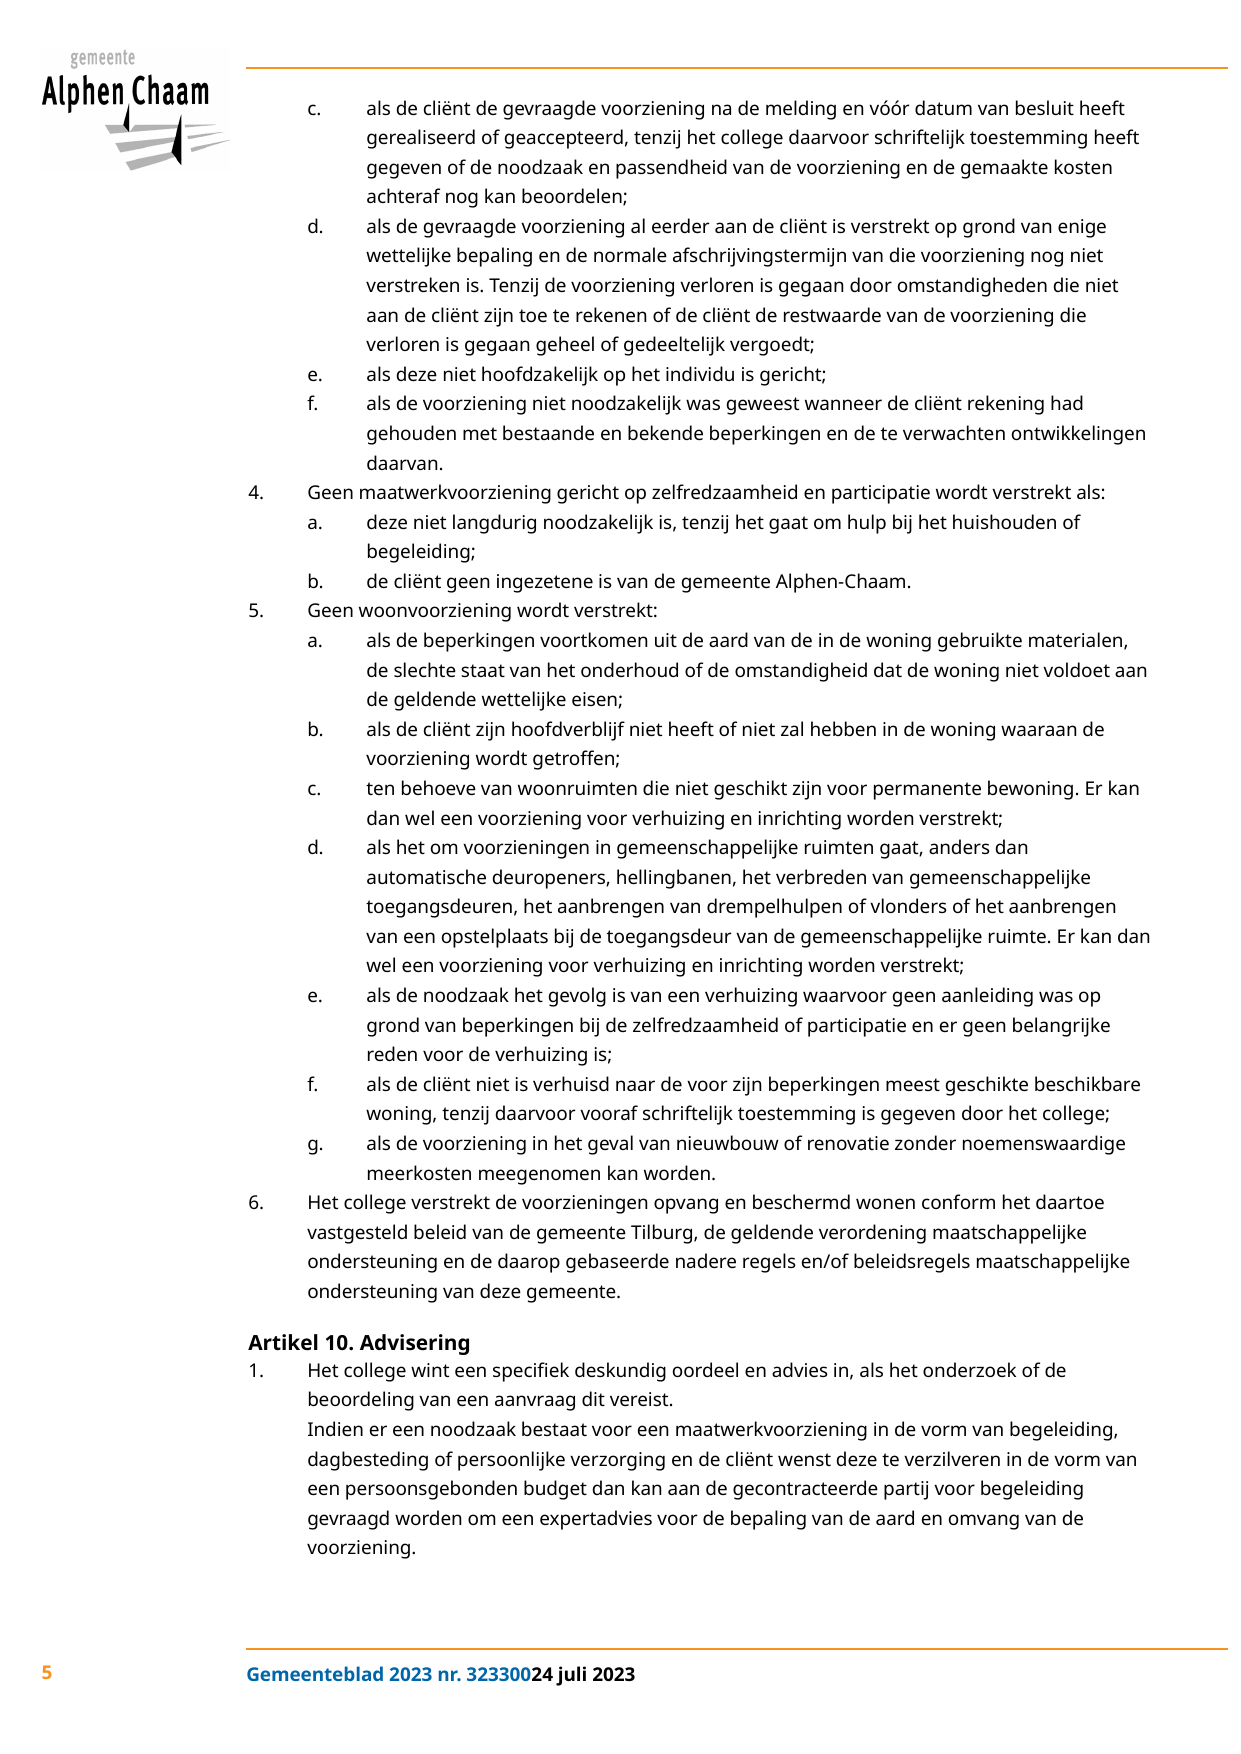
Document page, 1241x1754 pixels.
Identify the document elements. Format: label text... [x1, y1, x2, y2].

list als de cliënt niet is verhuisd naar de voor zijn beperkingen meest geschikte beschikbare woning, tenzij daarvoor vooraf schriftelijk toestemming is gegeven door het college; [307, 1071, 1152, 1126]
list als de gevraagde voorziening al eerder aan de cliënt is verstrekt op grond van enige wettelijke bepaling en de normale afschrijvingstermijn van die voorziening nog niet verstreken is. Tenzij de voorziening verloren is gegaan door omstandigheden die niet aan de cliënt zijn toe te rekenen of de cliënt de restwaarde van de voorziening die verloren is gegaan geheel of gedeeltelijk vergoedt; [307, 213, 1152, 357]
text Artikel 10. Advisering [248, 1328, 1152, 1357]
list als de cliënt zijn hoofdverblijf niet heeft of niet zal hebben in de woning waaraan de voorziening wordt getroffen; [307, 716, 1152, 771]
picture [41, 47, 231, 172]
list de cliënt geen ingezetene is van de gemeente Alphen-Chaam. [307, 568, 1152, 594]
list deze niet langdurig noodzakelijk is, tenzij het gaat om hulp bij het huishouden of begeleiding; [307, 509, 1152, 564]
list Geen maatwerkvoorziening gericht op zelfredzaamheid en participatie wordt verstrekt als: [248, 479, 1152, 505]
list als deze niet hoofdzakelijk op het individu is gericht; [307, 361, 1152, 387]
list Het college verstrekt de voorzieningen opvang en beschermd wonen conform het daartoe vastgesteld beleid van de gemeente Tilburg, de geldende verordening maatschappelijke ondersteuning en de daarop gebaseerde nadere regels en/of beleidsregels maatschappelijke ondersteuning van deze gemeente. [248, 1189, 1152, 1304]
list als de cliënt de gevraagde voorziening na de melding en vóór datum van besluit heeft gerealiseerd of geaccepteerd, tenzij het college daarvoor schriftelijk toestemming heeft gegeven of de noodzaak en passendheid van de voorziening en de gemaakte kosten achteraf nog kan beoordelen; [307, 95, 1152, 209]
list als de voorziening in het geval van nieuwbouw of renovatie zonder noemenswaardige meerkosten meegenomen kan worden. [307, 1130, 1152, 1186]
list Het college wint een specifiek deskundig oordeel en advies in, als het onderzoek of de beoordeling van een aanvraag dit vereist. [248, 1357, 1152, 1412]
list als de noodzaak het gevolg is van een verhuizing waarvoor geen aanleiding was op grond van beperkingen bij de zelfredzaamheid of participatie en er geen belangrijke reden voor de verhuizing is; [307, 982, 1152, 1067]
list Geen woonvoorziening wordt verstrekt: [248, 598, 1152, 623]
list als het om voorzieningen in gemeenschappelijke ruimten gaat, anders dan automatische deuropeners, hellingbanen, het verbreden van gemeenschappelijke toegangsdeuren, het aanbrengen van drempelhulpen of vlonders of het aanbrengen van een opstelplaats bij de toegangsdeur van de gemeenschappelijke ruimte. Er kan dan wel een voorziening voor verhuizing en inrichting worden verstrekt; [307, 834, 1152, 978]
list als de beperkingen voortkomen uit de aard van de in de woning gebruikte materialen, de slechte staat van het onderhoud of de omstandigheid dat de woning niet voldoet aan de geldende wettelijke eisen; [307, 627, 1152, 712]
list als de voorziening niet noodzakelijk was geweest wanneer de cliënt rekening had gehouden met bestaande en bekende beperkingen en de te verwachten ontwikkelingen daarvan. [307, 391, 1152, 476]
list Indien er een noodzaak bestaat voor een maatwerkvoorziening in de vorm van begeleiding, dagbesteding of persoonlijke verzorging en de cliënt wenst deze te verzilveren in de vorm van een persoonsgebonden budget dan kan aan de gecontracteerde partij voor begeleiding gevraagd worden om een expertadvies voor de bepaling van de aard en omvang van de voorziening. [248, 1416, 1152, 1560]
list ten behoeve van woonruimten die niet geschikt zijn voor permanente bewoning. Er kan dan wel een voorziening voor verhuizing en inrichting worden verstrekt; [307, 775, 1152, 831]
